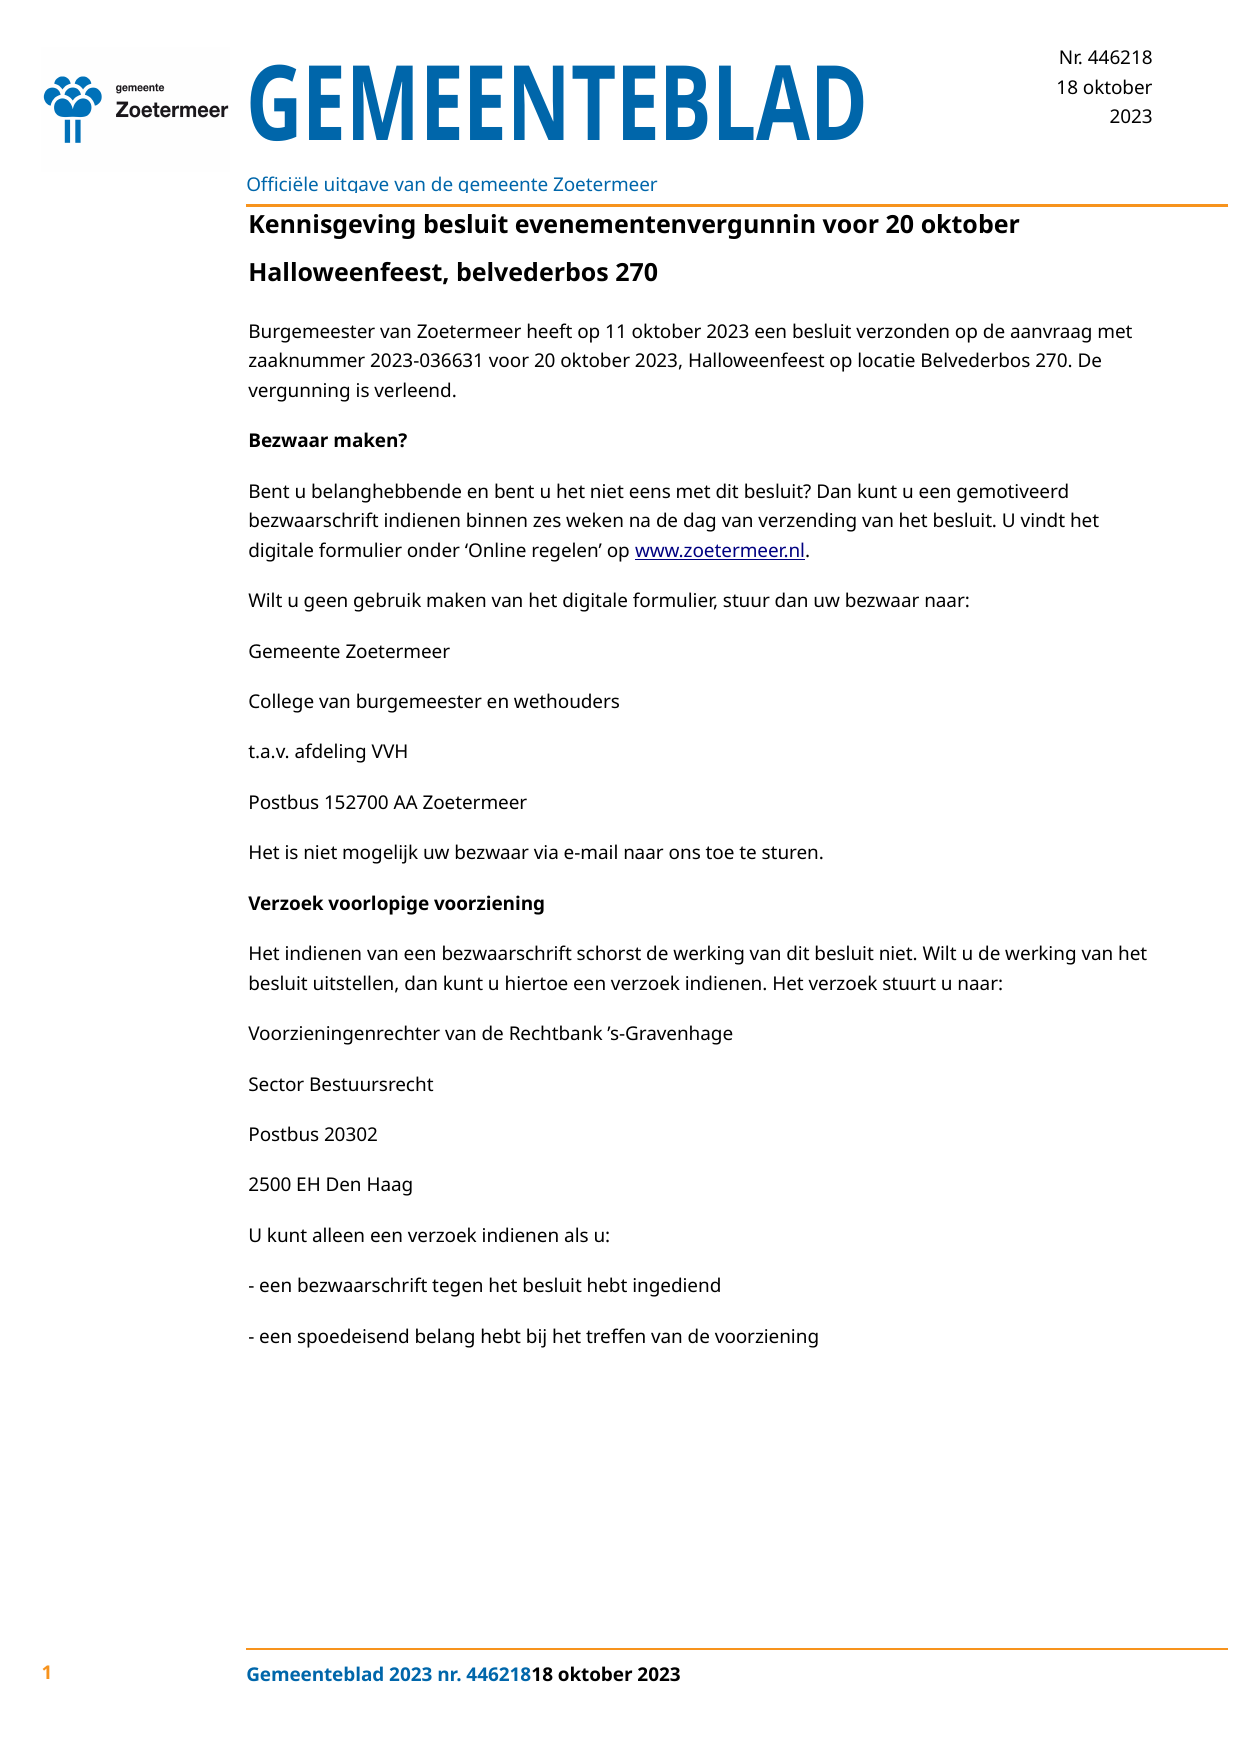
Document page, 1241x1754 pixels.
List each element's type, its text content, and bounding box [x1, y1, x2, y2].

text Het indienen van een bezwaarschrift schorst de werking van dit besluit niet. Wilt u de werking van het besluit uitstellen, dan kunt u hiertoe een verzoek indienen. Het verzoek stuurt u naar: [248, 940, 1152, 996]
text Verzoek voorlopige voorziening [248, 890, 1152, 916]
text Postbus 20302 [248, 1121, 1152, 1147]
text Gemeente Zoetermeer [248, 638, 1152, 664]
text Bent u belanghebbende en bent u het niet eens met dit besluit? Dan kunt u een gemotiveerd bezwaarschrift indienen binnen zes weken na de dag van verzending van het besluit. U vindt het digitale formulier onder ‘Online regelen’ op www.zoetermeer.nl. [248, 478, 1152, 563]
text 2500 EH Den Haag [248, 1172, 1152, 1197]
text Wilt u geen gebruik maken van het digitale formulier, stuur dan uw bezwaar naar: [248, 587, 1152, 613]
text Postbus 152700 AA Zoetermeer [248, 789, 1152, 815]
text - een bezwaarschrift tegen het besluit hebt ingediend [248, 1272, 1152, 1298]
picture [41, 47, 231, 172]
text Burgemeester van Zoetermeer heeft op 11 oktober 2023 een besluit verzonden op de aanvraag met zaaknummer 2023-036631 voor 20 oktober 2023, Halloweenfeest op locatie Belvederbos 270. De vergunning is verleend. [248, 318, 1152, 403]
text Voorzieningenrechter van de Rechtbank ’s-Gravenhage [248, 1020, 1152, 1046]
text Kennisgeving besluit evenementenvergunnin voor 20 oktober Halloweenfeest, belvederbos 270 [248, 207, 1152, 288]
text Sector Bestuursrecht [248, 1071, 1152, 1097]
text t.a.v. afdeling VVH [248, 739, 1152, 764]
text - een spoedeisend belang hebt bij het treffen van de voorziening [248, 1323, 1152, 1349]
text Het is niet mogelijk uw bezwaar via e-mail naar ons toe te sturen. [248, 839, 1152, 865]
text U kunt alleen een verzoek indienen als u: [248, 1222, 1152, 1248]
text Bezwaar maken? [248, 427, 1152, 453]
text College van burgemeester en wethouders [248, 688, 1152, 714]
